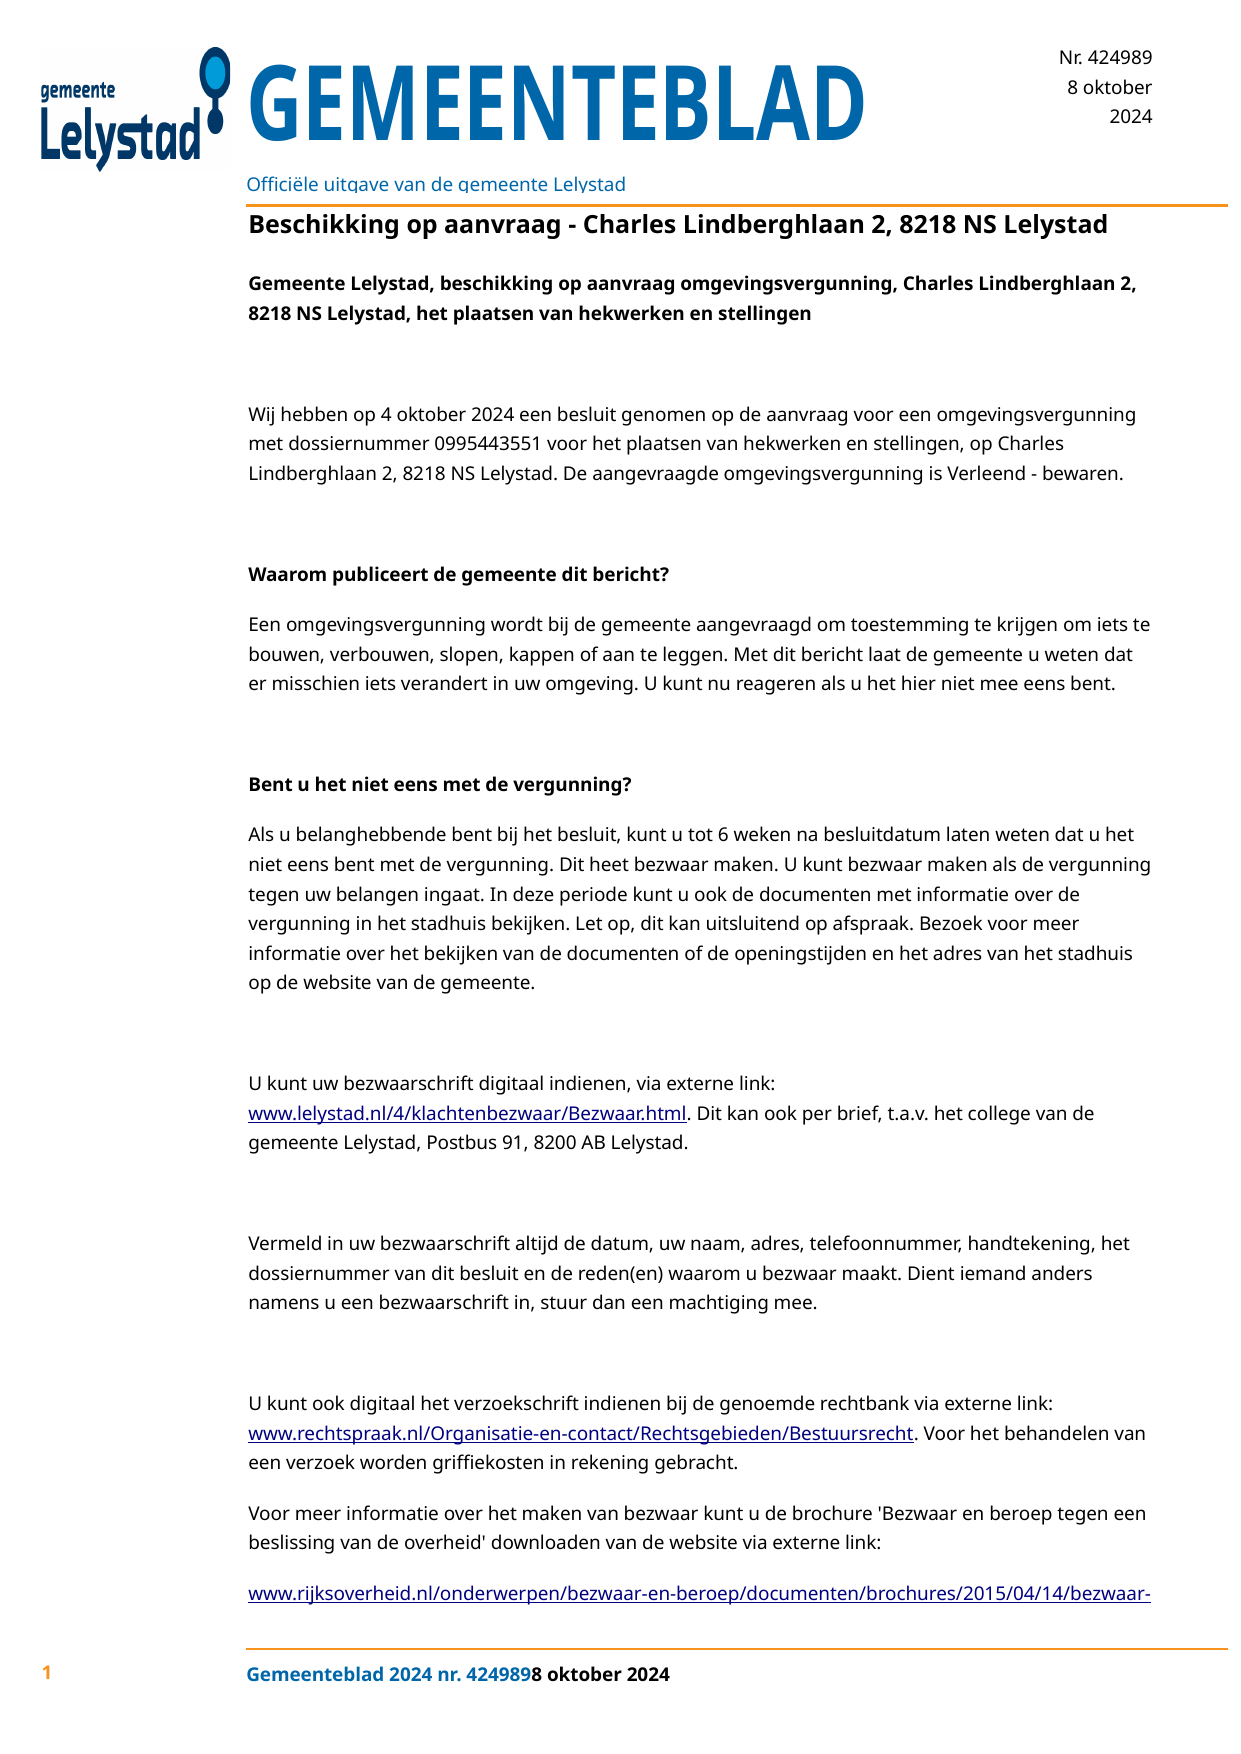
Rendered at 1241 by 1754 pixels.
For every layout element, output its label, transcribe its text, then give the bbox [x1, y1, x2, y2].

text Waarom publiceert de gemeente dit bericht? [248, 561, 1152, 586]
text Gemeente Lelystad, beschikking op aanvraag omgevingsvergunning, Charles Lindberghlaan 2, 8218 NS Lelystad, het plaatsen van hekwerken en stellingen [248, 270, 1152, 326]
text Vermeld in uw bezwaarschrift altijd de datum, uw naam, adres, telefoonnummer, handtekening, het dossiernummer van dit besluit en de reden(en) waarom u bezwaar maakt. Dient iemand anders namens u een bezwaarschrift in, stuur dan een machtiging mee. [248, 1230, 1152, 1315]
text Bent u het niet eens met de vergunning? [248, 771, 1152, 797]
text Voor meer informatie over het maken van bezwaar kunt u de brochure 'Bezwaar en beroep tegen een beslissing van de overheid' downloaden van de website via externe link: [248, 1500, 1152, 1555]
text Beschikking op aanvraag - Charles Lindberghlaan 2, 8218 NS Lelystad [248, 207, 1152, 241]
text U kunt ook digitaal het verzoekschrift indienen bij de genoemde rechtbank via externe link: www.rechtspraak.nl/Organisatie-en-contact/Rechtsgebieden/Bestuursrecht. Voor het behandelen van een verzoek worden griffiekosten in rekening gebracht. [248, 1390, 1152, 1475]
text U kunt uw bezwaarschrift digitaal indienen, via externe link: www.lelystad.nl/4/klachtenbezwaar/Bezwaar.html. Dit kan ook per brief, t.a.v. het college van de gemeente Lelystad, Postbus 91, 8200 AB Lelystad. [248, 1070, 1152, 1155]
text Wij hebben op 4 oktober 2024 een besluit genomen op de aanvraag voor een omgevingsvergunning met dossiernummer 0995443551 voor het plaatsen van hekwerken en stellingen, op Charles Lindberghlaan 2, 8218 NS Lelystad. De aangevraagde omgevingsvergunning is Verleend - bewaren. [248, 401, 1152, 486]
text Een omgevingsvergunning wordt bij de gemeente aangevraagd om toestemming te krijgen om iets te bouwen, verbouwen, slopen, kappen of aan te leggen. Met dit bericht laat de gemeente u weten dat er misschien iets verandert in uw omgeving. U kunt nu reageren als u het hier niet mee eens bent. [248, 611, 1152, 696]
text www.rijksoverheid.nl/onderwerpen/bezwaar-en-beroep/documenten/brochures/2015/04/14/bezwaar- [248, 1580, 1152, 1606]
picture [41, 47, 231, 172]
text Als u belanghebbende bent bij het besluit, kunt u tot 6 weken na besluitdatum laten weten dat u het niet eens bent met de vergunning. Dit heet bezwaar maken. U kunt bezwaar maken als de vergunning tegen uw belangen ingaat. In deze periode kunt u ook de documenten met informatie over de vergunning in het stadhuis bekijken. Let op, dit kan uitsluitend op afspraak. Bezoek voor meer informatie over het bekijken van de documenten of de openingstijden en het adres van het stadhuis op de website van de gemeente. [248, 822, 1152, 995]
